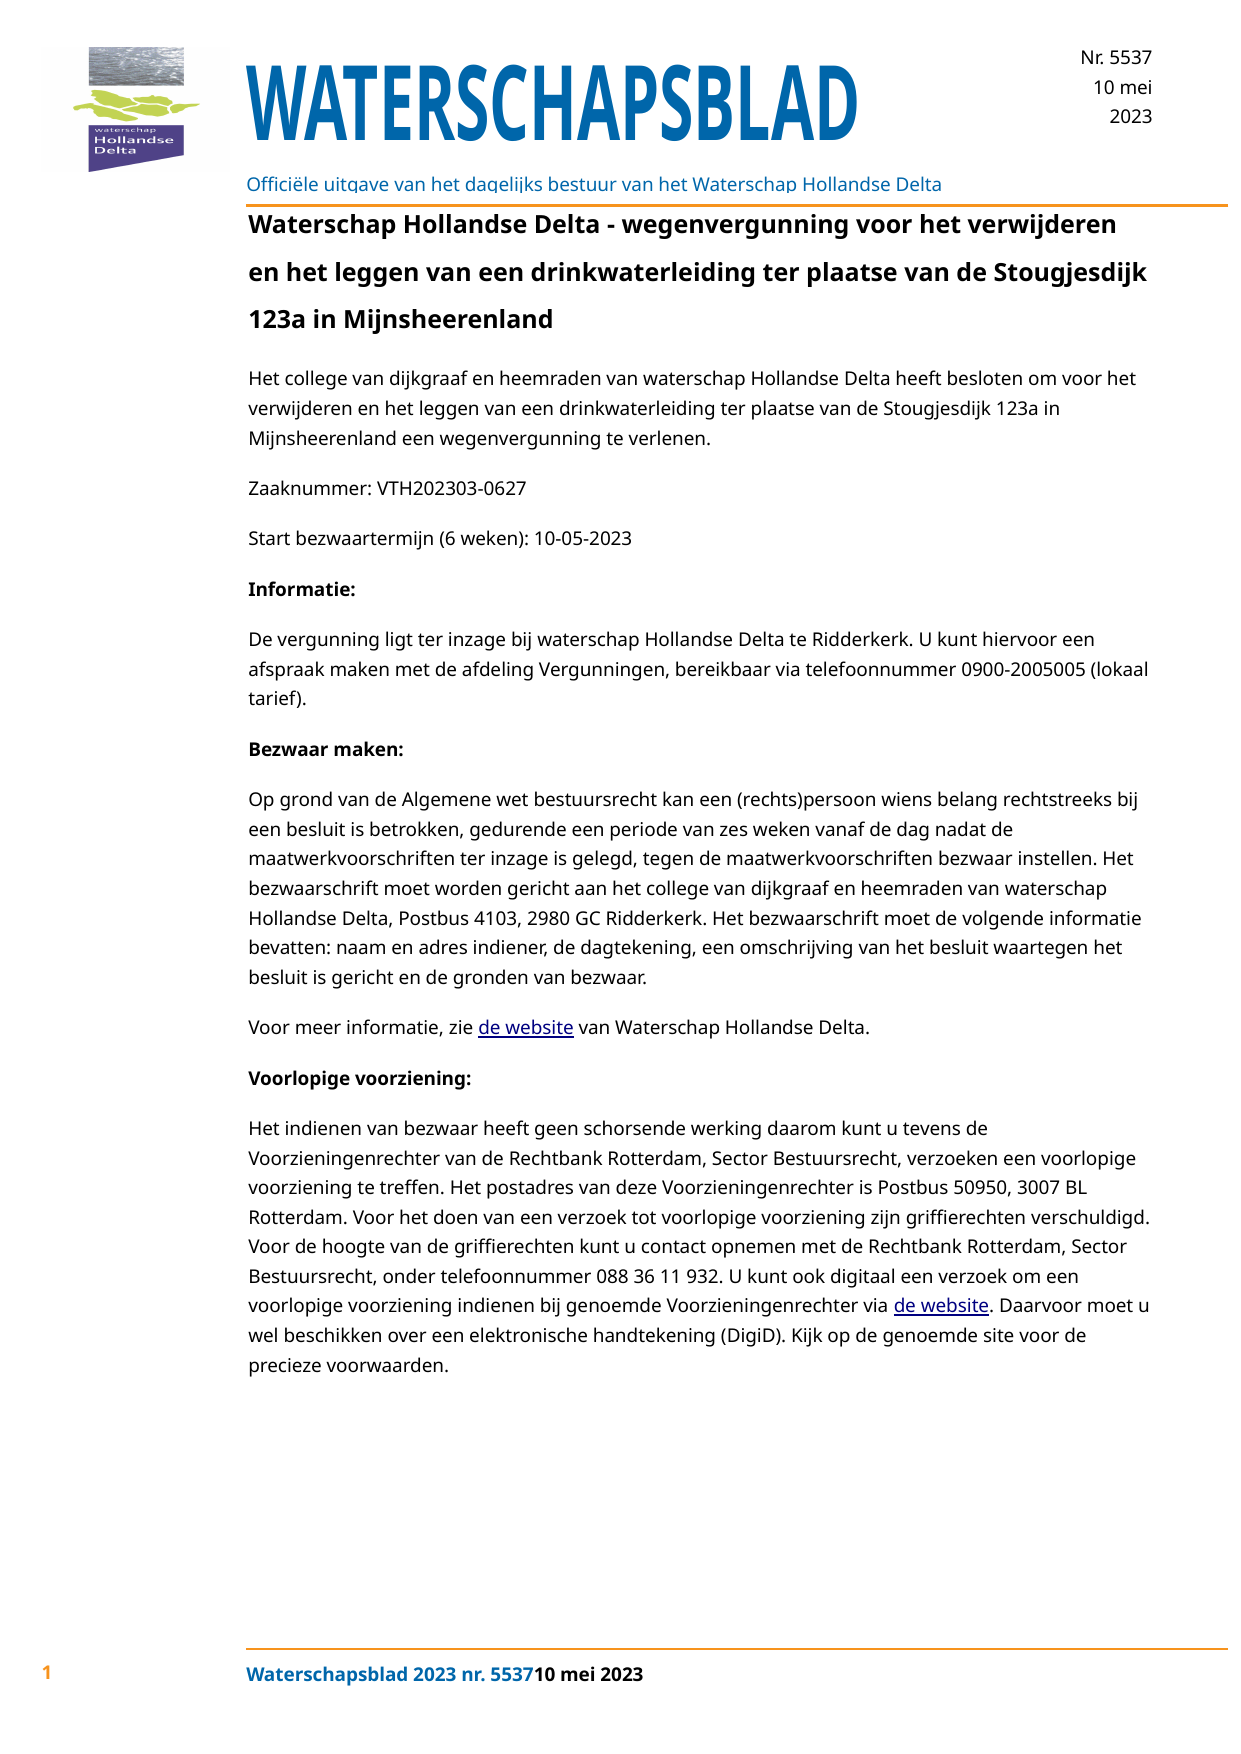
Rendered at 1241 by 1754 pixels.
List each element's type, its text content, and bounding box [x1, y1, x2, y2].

text Bezwaar maken: [248, 736, 1152, 762]
text Het indienen van bezwaar heeft geen schorsende werking daarom kunt u tevens de Voorzieningenrechter van de Rechtbank Rotterdam, Sector Bestuursrecht, verzoeken een voorlopige voorziening te treffen. Het postadres van deze Voorzieningenrechter is Postbus 50950, 3007 BL Rotterdam. Voor het doen van een verzoek tot voorlopige voorziening zijn griffierechten verschuldigd. Voor de hoogte van de griffierechten kunt u contact opnemen met de Rechtbank Rotterdam, Sector Bestuursrecht, onder telefoonnummer 088 36 11 932. U kunt ook digitaal een verzoek om een voorlopige voorziening indienen bij genoemde Voorzieningenrechter via de website. Daarvoor moet u wel beschikken over een elektronische handtekening (DigiD). Kijk op de genoemde site voor de precieze voorwaarden. [248, 1115, 1152, 1377]
text De vergunning ligt ter inzage bij waterschap Hollandse Delta te Ridderkerk. U kunt hiervoor een afspraak maken met de afdeling Vergunningen, bereikbaar via telefoonnummer 0900-2005005 (lokaal tarief). [248, 626, 1152, 711]
text Voorlopige voorziening: [248, 1065, 1152, 1090]
text Het college van dijkgraaf en heemraden van waterschap Hollandse Delta heeft besloten om voor het verwijderen en het leggen van een drinkwaterleiding ter plaatse van de Stougjesdijk 123a in Mijnsheerenland een wegenvergunning te verlenen. [248, 366, 1152, 450]
text Start bezwaartermijn (6 weken): 10-05-2023 [248, 526, 1152, 551]
text Zaaknummer: VTH202303-0627 [248, 475, 1152, 501]
picture [41, 47, 231, 172]
text Voor meer informatie, zie de website van Waterschap Hollandse Delta. [248, 1014, 1152, 1040]
text Op grond van de Algemene wet bestuursrecht kan een (rechts)persoon wiens belang rechtstreeks bij een besluit is betrokken, gedurende een periode van zes weken vanaf de dag nadat de maatwerkvoorschriften ter inzage is gelegd, tegen de maatwerkvoorschriften bezwaar instellen. Het bezwaarschrift moet worden gericht aan het college van dijkgraaf en heemraden van waterschap Hollandse Delta, Postbus 4103, 2980 GC Ridderkerk. Het bezwaarschrift moet de volgende informatie bevatten: naam en adres indiener, de dagtekening, een omschrijving van het besluit waartegen het besluit is gericht en de gronden van bezwaar. [248, 786, 1152, 989]
text Informatie: [248, 576, 1152, 602]
text Waterschap Hollandse Delta - wegenvergunning voor het verwijderen en het leggen van een drinkwaterleiding ter plaatse van de Stougjesdijk 123a in Mijnsheerenland [248, 207, 1152, 336]
